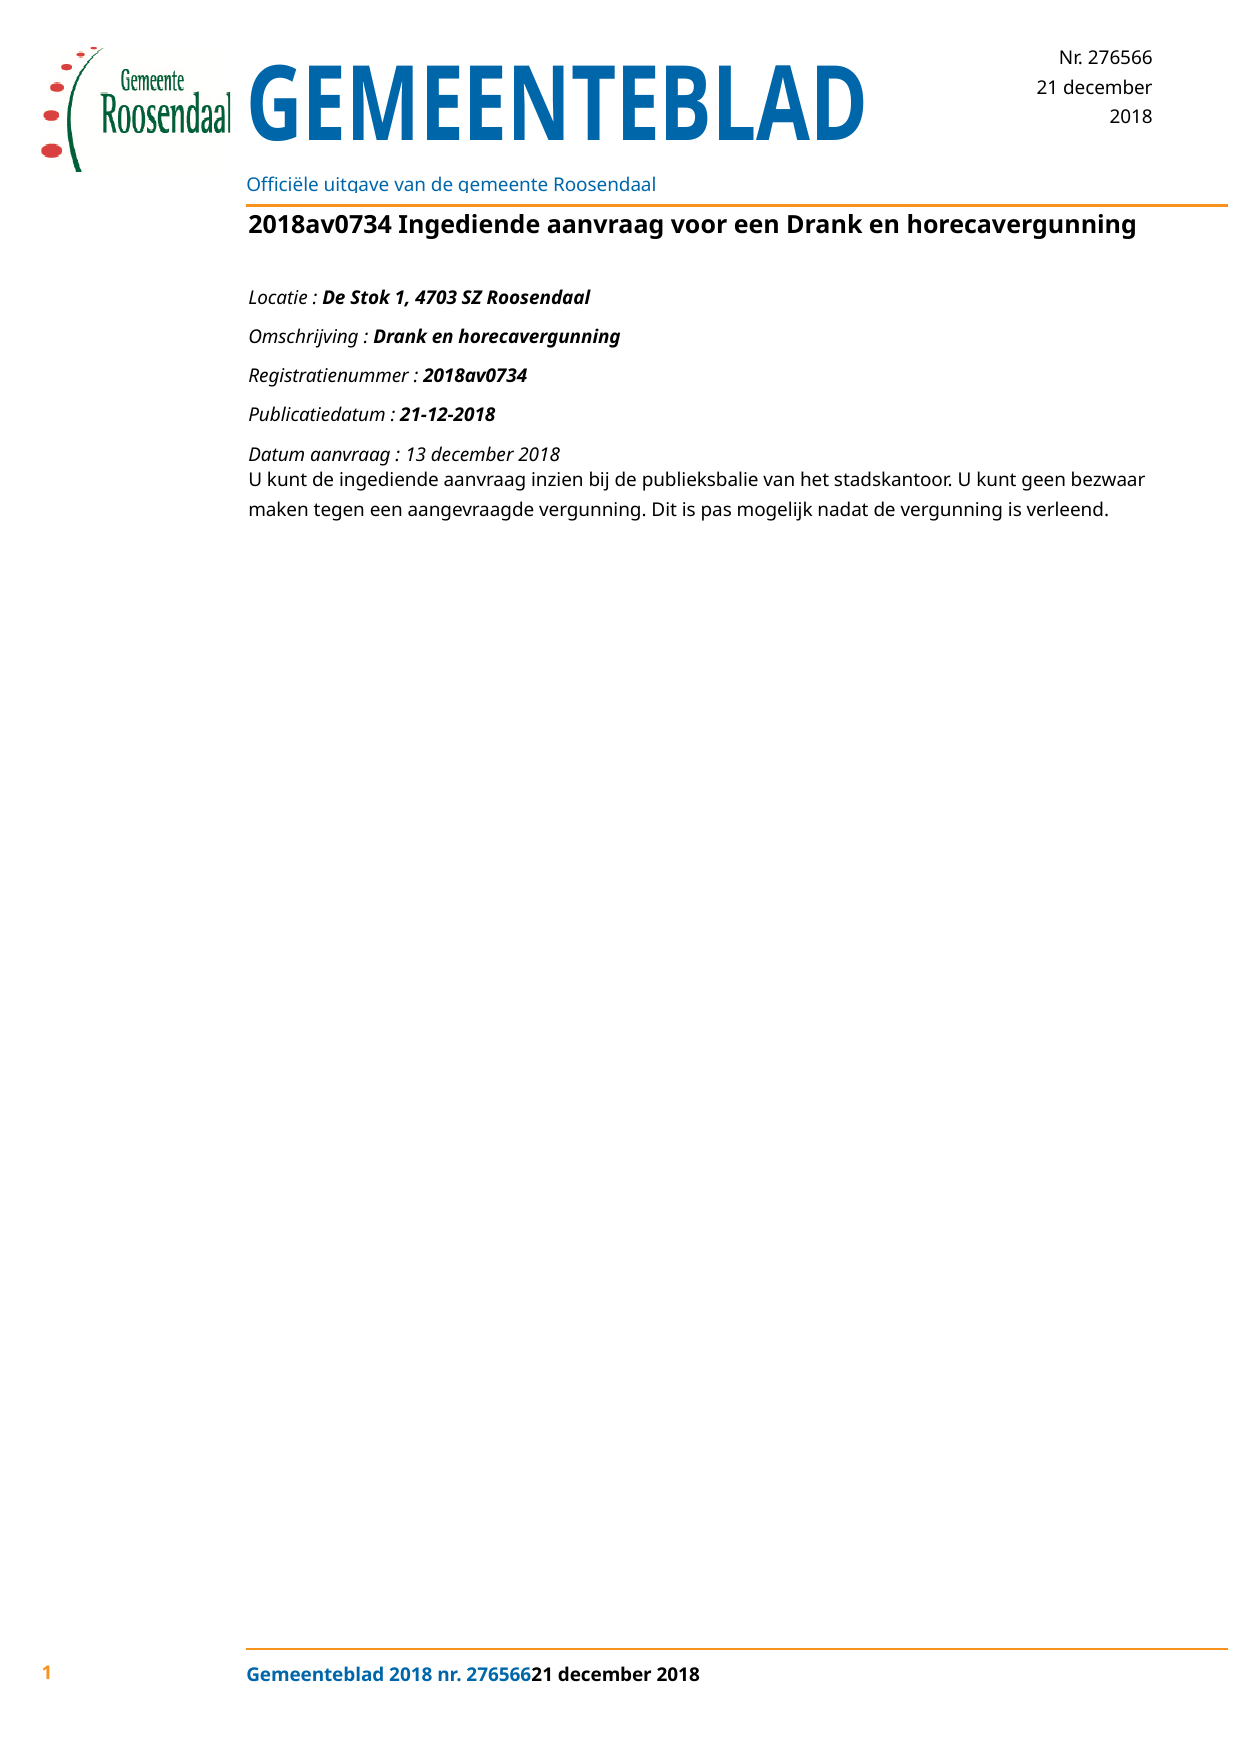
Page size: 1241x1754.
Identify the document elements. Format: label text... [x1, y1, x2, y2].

text Datum aanvraag : 13 december 2018 [248, 441, 1152, 467]
text U kunt de ingediende aanvraag inzien bij de publieksbalie van het stadskantoor. U kunt geen bezwaar maken tegen een aangevraagde vergunning. Dit is pas mogelijk nadat de vergunning is verleend. [248, 467, 1152, 522]
text Publicatiedatum : 21-12-2018 [248, 402, 1152, 427]
text 2018av0734 Ingediende aanvraag voor een Drank en horecavergunning [248, 207, 1152, 241]
text Omschrijving : Drank en horecavergunning [248, 323, 1152, 349]
picture [41, 47, 231, 172]
text Locatie : De Stok 1, 4703 SZ Roosendaal [248, 284, 1152, 309]
text Registratienummer : 2018av0734 [248, 362, 1152, 388]
